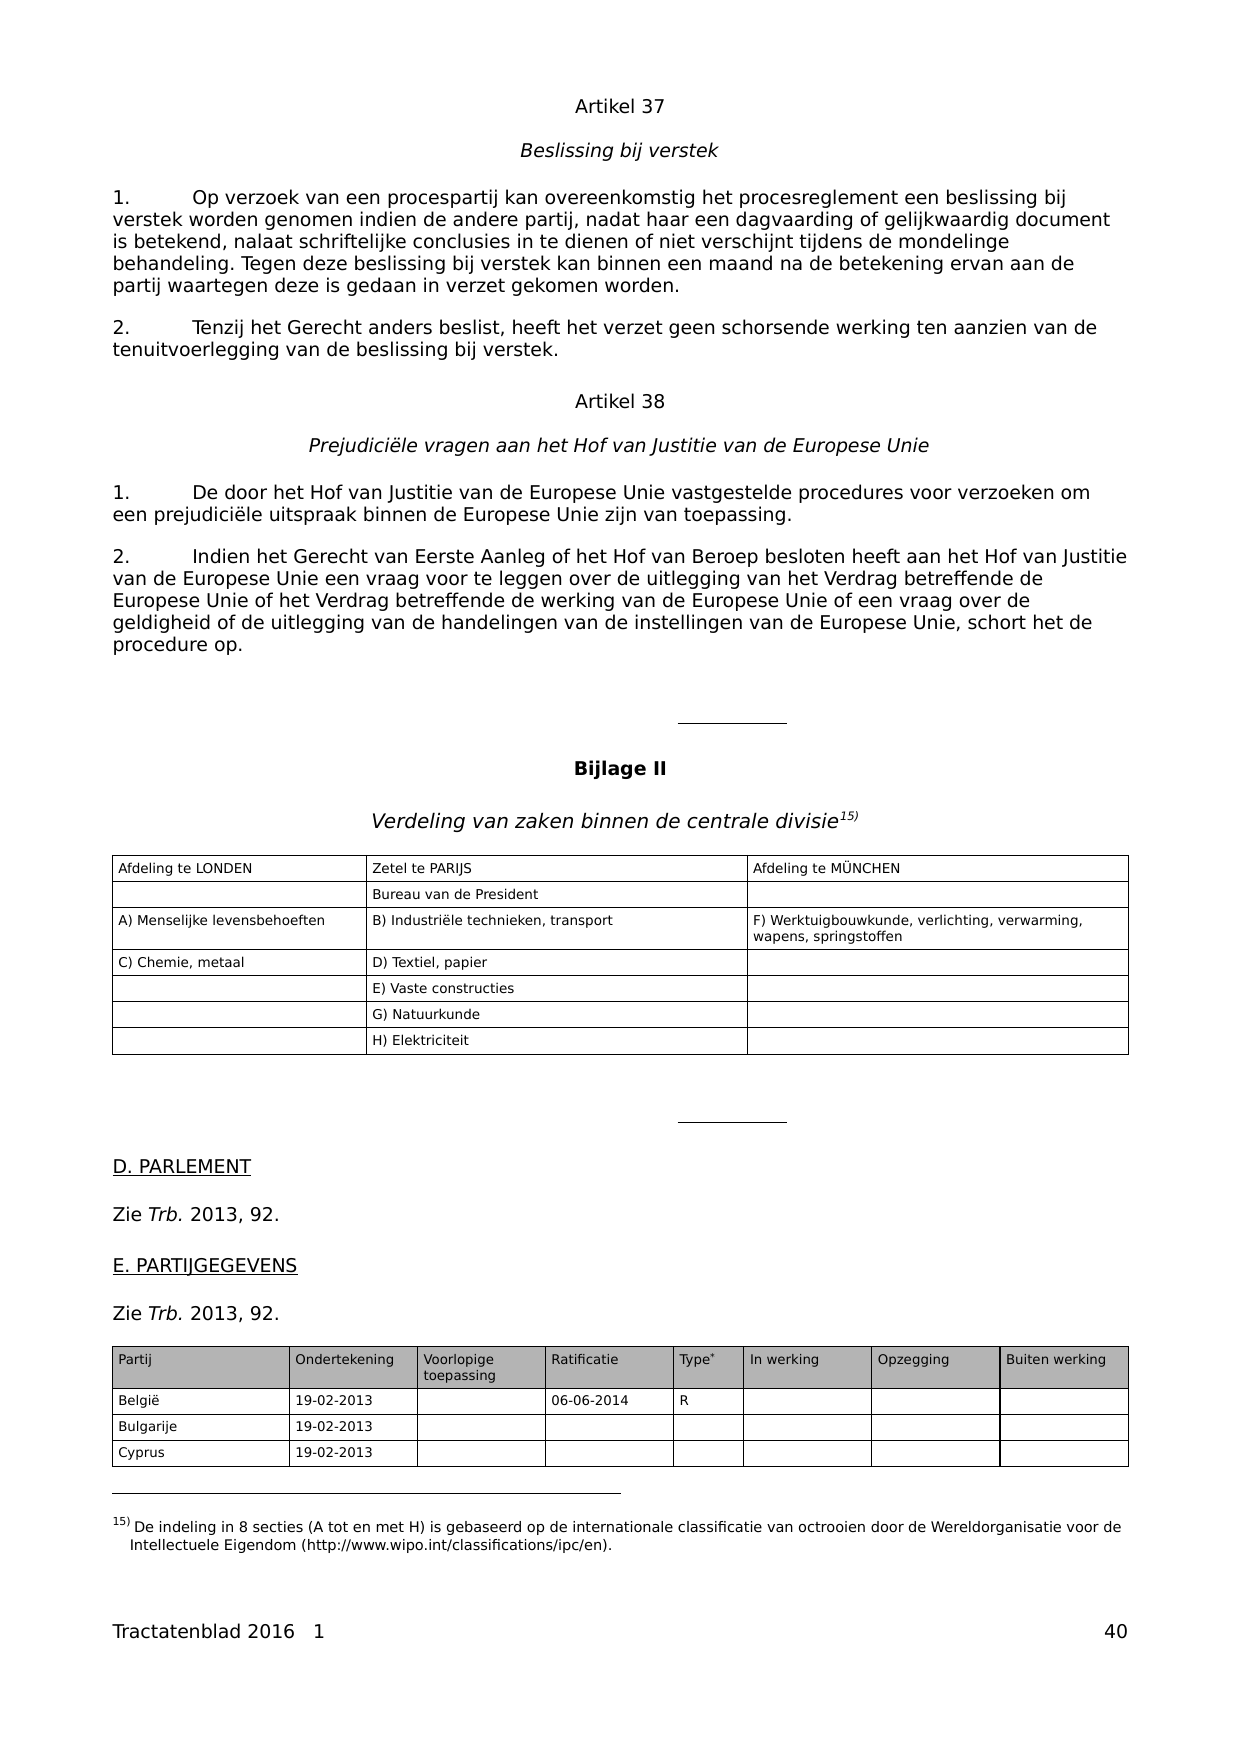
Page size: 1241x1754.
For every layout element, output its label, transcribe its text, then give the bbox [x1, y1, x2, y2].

table_header Afdeling te MÜNCHEN [748, 856, 1128, 881]
table_header Zetel te PARIJS [367, 856, 747, 881]
table_cell Bulgarije [113, 1415, 289, 1439]
table_cell D) Textiel, papier [367, 950, 747, 975]
table_cell Bureau van de President [367, 882, 747, 907]
table_cell 19-02-2013 [290, 1415, 417, 1439]
text 1. Op verzoek van een procespartij kan overeenkomstig het procesreglement een beslissing bij verstek worden genomen indien de andere partij, nadat haar een dagvaarding of gelijkwaardig document is betekend, nalaat schriftelijke conclusies in te dienen of niet verschijnt tijdens de mondelinge behandeling. Tegen deze beslissing bij verstek kan binnen een maand na de betekening ervan aan de partij waartegen deze is gedaan in verzet gekomen worden. [112, 187, 1128, 297]
table_cell [748, 882, 1128, 907]
subtitle Verdeling van zaken binnen de centrale divisie [112, 809, 1128, 833]
subtitle Artikel 37 Beslissing bij verstek [112, 96, 1128, 162]
table_cell F) Werktuigbouwkunde, verlichting, verwarming, wapens, springstoffen [748, 908, 1128, 949]
table_header Buiten werking [1001, 1347, 1128, 1388]
table_cell [418, 1415, 545, 1439]
table_cell [872, 1415, 999, 1439]
text 2. Indien het Gerecht van Eerste Aanleg of het Hof van Beroep besloten heeft aan het Hof van Justitie van de Europese Unie een vraag voor te leggen over de uitlegging van het Verdrag betreffende de Europese Unie of het Verdrag betreffende de werking van de Europese Unie of een vraag over de geldigheid of de uitlegging van de handelingen van de instellingen van de Europese Unie, schort het de procedure op. [112, 546, 1128, 656]
table_cell 06-06-2014 [546, 1389, 673, 1414]
table_cell C) Chemie, metaal [113, 950, 366, 975]
table_cell [748, 1028, 1128, 1053]
table_cell [418, 1441, 545, 1466]
table_header Voorlopige toepassing [418, 1347, 545, 1388]
table_cell A) Menselijke levensbehoeften [113, 908, 366, 949]
table_cell [546, 1441, 673, 1466]
table_cell Cyprus [113, 1441, 289, 1466]
subtitle D. PARLEMENT [112, 1156, 1128, 1178]
table_header Partij [113, 1347, 289, 1388]
table_cell B) Industriële technieken, transport [367, 908, 747, 949]
table_cell G) Natuurkunde [367, 1002, 747, 1027]
table_cell [546, 1415, 673, 1439]
table_header Type* [674, 1347, 743, 1388]
table_header Ondertekening [290, 1347, 417, 1388]
table_cell E) Vaste constructies [367, 976, 747, 1001]
table_cell H) Elektriciteit [367, 1028, 747, 1053]
table_cell [748, 1002, 1128, 1027]
table_cell [748, 950, 1128, 975]
table_cell [744, 1441, 871, 1466]
subtitle Bijlage II [112, 757, 1128, 779]
table_cell [1001, 1441, 1128, 1466]
text Zie Trb. 2013, 92. [112, 1203, 1128, 1225]
text 1. De door het Hof van Justitie van de Europese Unie vastgestelde procedures voor verzoeken om een prejudiciële uitspraak binnen de Europese Unie zijn van toepassing. [112, 482, 1128, 526]
table_cell R [674, 1389, 743, 1414]
table_header Afdeling te LONDEN [113, 856, 366, 881]
table_header Opzegging [872, 1347, 999, 1388]
text 2. Tenzij het Gerecht anders beslist, heeft het verzet geen schorsende werking ten aanzien van de tenuitvoerlegging van de beslissing bij verstek. [112, 317, 1128, 361]
table_cell België [113, 1389, 289, 1414]
table_cell [1001, 1389, 1128, 1414]
text Zie Trb. 2013, 92. [112, 1302, 1128, 1324]
table_cell [872, 1389, 999, 1414]
table_cell [113, 882, 366, 907]
table_cell [872, 1441, 999, 1466]
table_cell [674, 1441, 743, 1466]
table_cell 19-02-2013 [290, 1441, 417, 1466]
table_header In werking [744, 1347, 871, 1388]
table_cell [113, 1028, 366, 1053]
subtitle Artikel 38 Prejudiciële vragen aan het Hof van Justitie van de Europese Unie [112, 391, 1128, 457]
table_cell [113, 1002, 366, 1027]
table_cell [744, 1415, 871, 1439]
table_cell [744, 1389, 871, 1414]
table_cell [418, 1389, 545, 1414]
table_cell [113, 976, 366, 1001]
table_cell [1001, 1415, 1128, 1439]
table_cell 19-02-2013 [290, 1389, 417, 1414]
table_cell [674, 1415, 743, 1439]
table_header Ratificatie [546, 1347, 673, 1388]
text De indeling in 8 secties (A tot en met H) is gebaseerd op de internationale classificatie van octrooien door de Wereldorganisatie voor de Intellectuele Eigendom (http://www.wipo.int/classifications/ipc/en). [112, 1515, 1128, 1554]
table_cell [748, 976, 1128, 1001]
subtitle E. PARTIJGEGEVENS [112, 1255, 1128, 1277]
